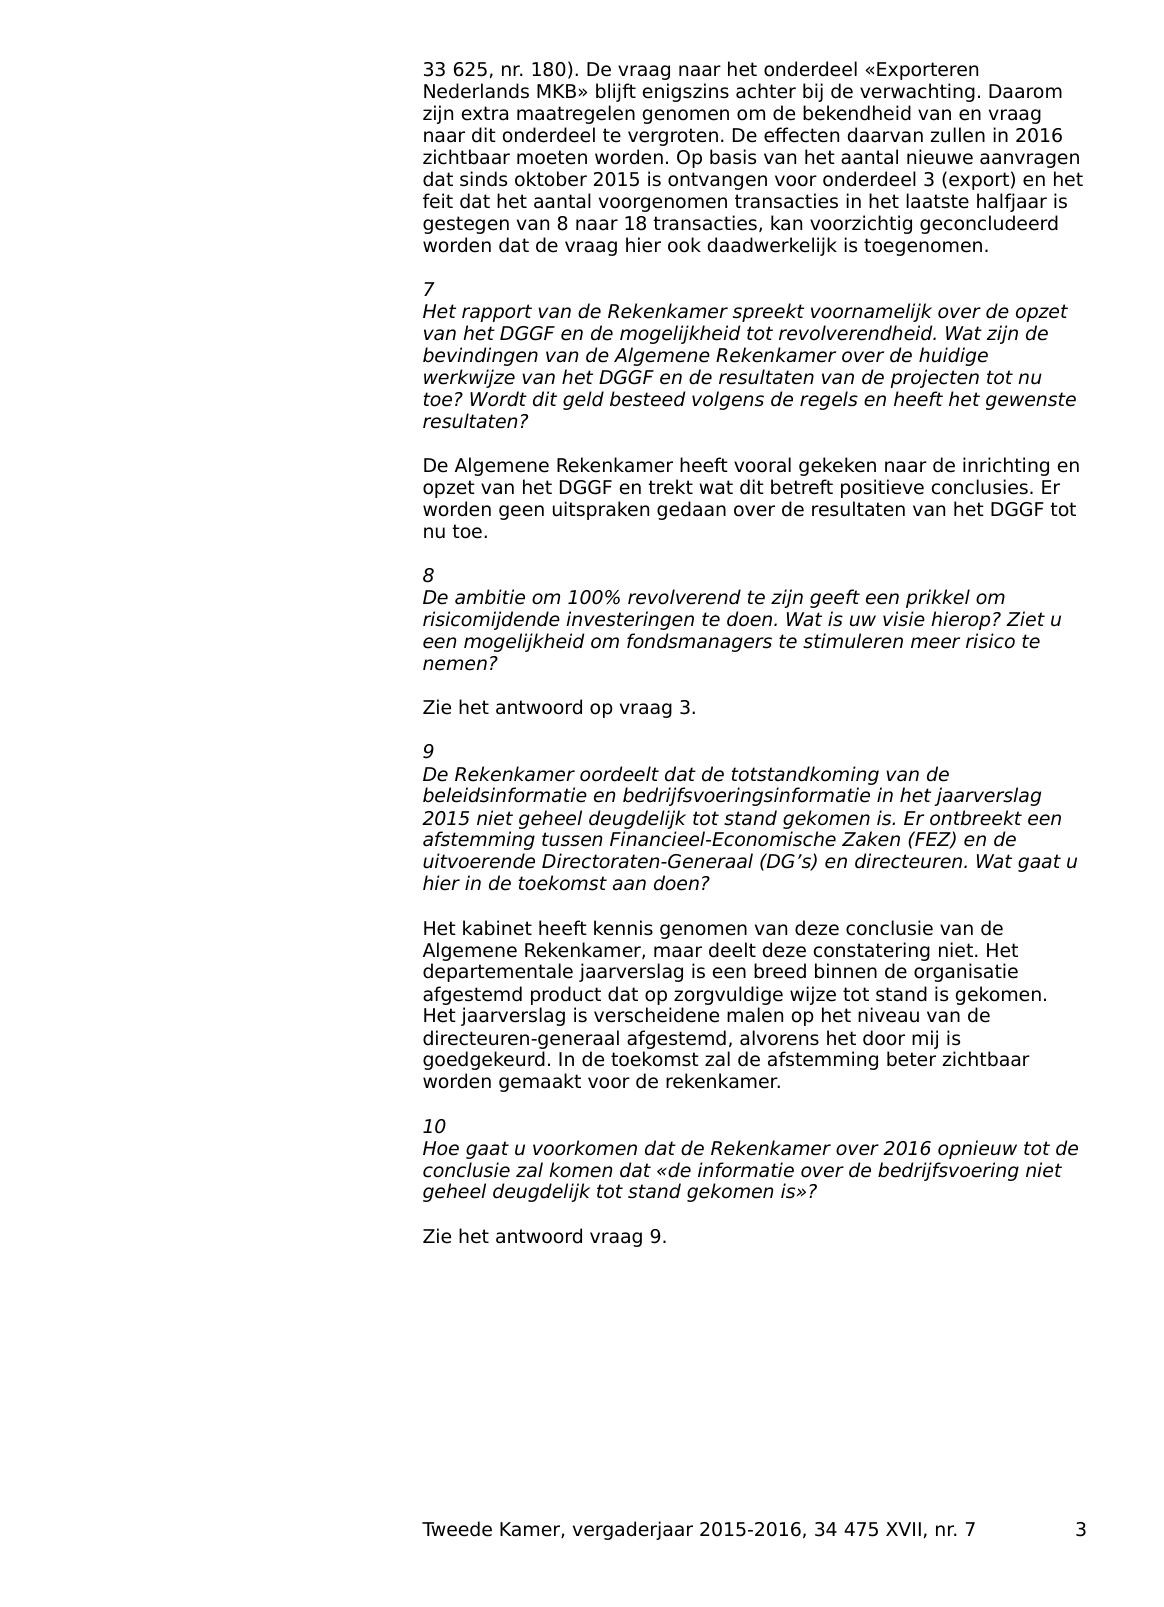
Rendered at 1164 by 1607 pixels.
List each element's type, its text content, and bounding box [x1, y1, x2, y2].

text De Rekenkamer oordeelt dat de totstandkoming van de beleidsinformatie en bedrijfsvoeringsinformatie in het jaarverslag 2015 niet geheel deugdelijk tot stand gekomen is. Er ontbreekt een afstemming tussen Financieel-Economische Zaken (FEZ) en de uitvoerende Directoraten-Generaal (DG’s) en directeuren. Wat gaat u hier in de toekomst aan doen? [422, 763, 1087, 895]
text 9 [422, 741, 1087, 763]
text Hoe gaat u voorkomen dat de Rekenkamer over 2016 opnieuw tot de conclusie zal komen dat «de informatie over de bedrijfsvoering niet geheel deugdelijk tot stand gekomen is»? [422, 1137, 1087, 1203]
text Het kabinet heeft kennis genomen van deze conclusie van de Algemene Rekenkamer, maar deelt deze constatering niet. Het departementale jaarverslag is een breed binnen de organisatie afgestemd product dat op zorgvuldige wijze tot stand is gekomen. Het jaarverslag is verscheidene malen op het niveau van de directeuren-generaal afgestemd, alvorens het door mij is goedgekeurd. In de toekomst zal de afstemming beter zichtbaar worden gemaakt voor de rekenkamer. [422, 917, 1087, 1093]
text 33 625, nr. 180). De vraag naar het onderdeel «Exporteren Nederlands MKB» blijft enigszins achter bij de verwachting. Daarom zijn extra maatregelen genomen om de bekendheid van en vraag naar dit onderdeel te vergroten. De effecten daarvan zullen in 2016 zichtbaar moeten worden. Op basis van het aantal nieuwe aanvragen dat sinds oktober 2015 is ontvangen voor onderdeel 3 (export) en het feit dat het aantal voorgenomen transacties in het laatste halfjaar is gestegen van 8 naar 18 transacties, kan voorzichtig geconcludeerd worden dat de vraag hier ook daadwerkelijk is toegenomen. [422, 59, 1087, 257]
text 7 [422, 279, 1087, 301]
text Het rapport van de Rekenkamer spreekt voornamelijk over de opzet van het DGGF en de mogelijkheid tot revolverendheid. Wat zijn de bevindingen van de Algemene Rekenkamer over de huidige werkwijze van het DGGF en de resultaten van de projecten tot nu toe? Wordt dit geld besteed volgens de regels en heeft het gewenste resultaten? [422, 301, 1087, 433]
text De Algemene Rekenkamer heeft vooral gekeken naar de inrichting en opzet van het DGGF en trekt wat dit betreft positieve conclusies. Er worden geen uitspraken gedaan over de resultaten van het DGGF tot nu toe. [422, 455, 1087, 543]
text 8 [422, 565, 1087, 587]
text De ambitie om 100% revolverend te zijn geeft een prikkel om risicomijdende investeringen te doen. Wat is uw visie hierop? Ziet u een mogelijkheid om fondsmanagers te stimuleren meer risico te nemen? [422, 587, 1087, 675]
text Zie het antwoord vraag 9. [422, 1226, 1087, 1248]
text Zie het antwoord op vraag 3. [422, 697, 1087, 719]
text 10 [422, 1116, 1087, 1137]
